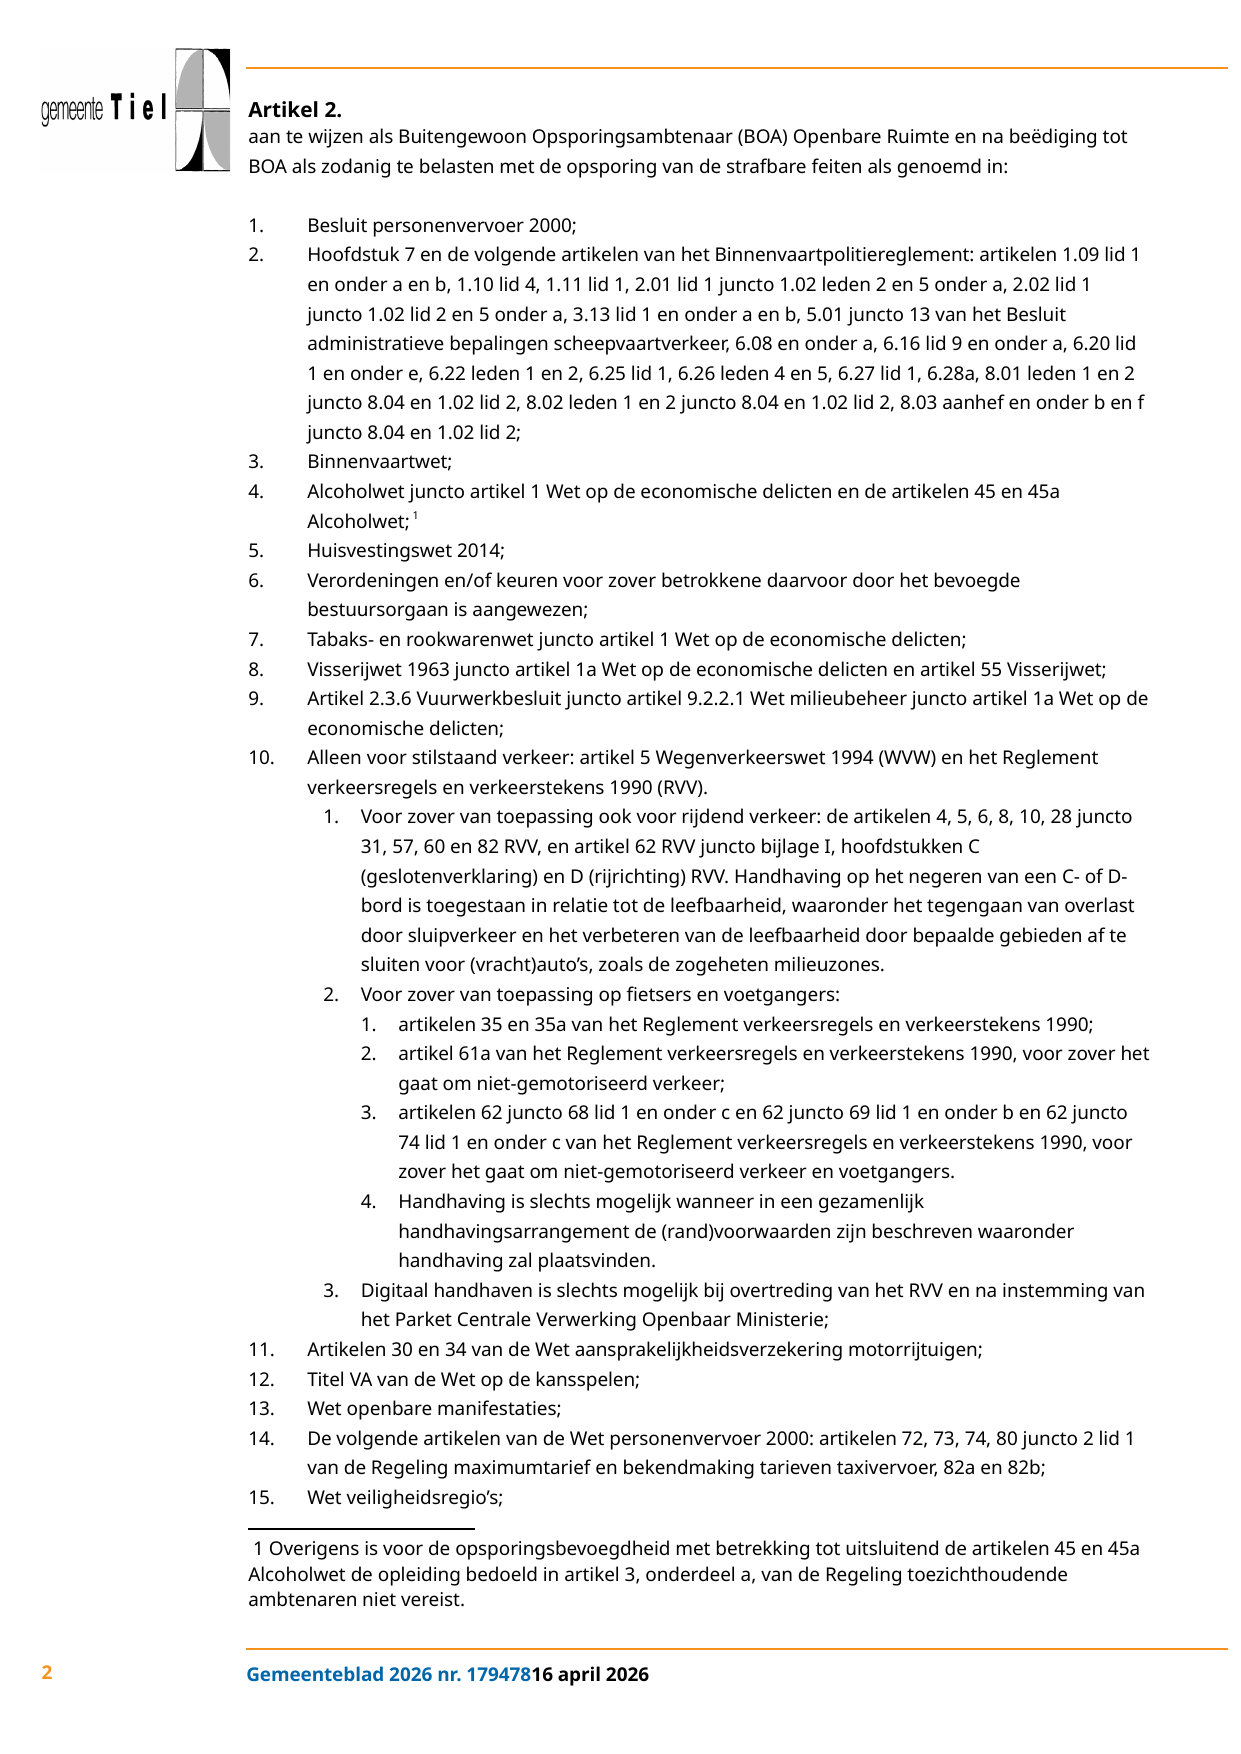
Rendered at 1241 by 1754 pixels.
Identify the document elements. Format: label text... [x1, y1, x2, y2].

list Handhaving is slechts mogelijk wanneer in een gezamenlijk handhavingsarrangement de (rand)voorwaarden zijn beschreven waaronder handhaving zal plaatsvinden. [361, 1188, 1152, 1273]
list Alleen voor stilstaand verkeer: artikel 5 Wegenverkeerswet 1994 (WVW) en het Reglement verkeersregels en verkeerstekens 1990 (RVV). [248, 744, 1152, 800]
list Tabaks- en rookwarenwet juncto artikel 1 Wet op de economische delicten; [248, 626, 1152, 652]
list Alcoholwet juncto artikel 1 Wet op de economische delicten en de artikelen 45 en 45a Alcoholwet; [248, 478, 1152, 533]
list Hoofdstuk 7 en de volgende artikelen van het Binnenvaartpolitiereglement: artikelen 1.09 lid 1 en onder a en b, 1.10 lid 4, 1.11 lid 1, 2.01 lid 1 juncto 1.02 leden 2 en 5 onder a, 2.02 lid 1 juncto 1.02 lid 2 en 5 onder a, 3.13 lid 1 en onder a en b, 5.01 juncto 13 van het Besluit administratieve bepalingen scheepvaartverkeer, 6.08 en onder a, 6.16 lid 9 en onder a, 6.20 lid 1 en onder e, 6.22 leden 1 en 2, 6.25 lid 1, 6.26 leden 4 en 5, 6.27 lid 1, 6.28a, 8.01 leden 1 en 2 juncto 8.04 en 1.02 lid 2, 8.02 leden 1 en 2 juncto 8.04 en 1.02 lid 2, 8.03 aanhef en onder b en f juncto 8.04 en 1.02 lid 2; [248, 242, 1152, 445]
list Titel VA van de Wet op de kansspelen; [248, 1366, 1152, 1391]
list Binnenvaartwet; [248, 449, 1152, 474]
list Voor zover van toepassing op fietsers en voetgangers: [323, 981, 1152, 1007]
list Huisvestingswet 2014; [248, 537, 1152, 563]
text Artikel 2. [248, 95, 1152, 123]
list Verordeningen en/of keuren voor zover betrokkene daarvoor door het bevoegde bestuursorgaan is aangewezen; [248, 567, 1152, 622]
list artikel 61a van het Reglement verkeersregels en verkeerstekens 1990, voor zover het gaat om niet-gemotoriseerd verkeer; [361, 1040, 1152, 1096]
list artikelen 35 en 35a van het Reglement verkeersregels en verkeerstekens 1990; [361, 1011, 1152, 1036]
list Visserijwet 1963 juncto artikel 1a Wet op de economische delicten en artikel 55 Visserijwet; [248, 656, 1152, 681]
list Artikel 2.3.6 Vuurwerkbesluit juncto artikel 9.2.2.1 Wet milieubeheer juncto artikel 1a Wet op de economische delicten; [248, 685, 1152, 741]
list Artikelen 30 en 34 van de Wet aansprakelijkheidsverzekering motorrijtuigen; [248, 1336, 1152, 1362]
list Overigens is voor de opsporingsbevoegdheid met betrekking tot uitsluitend de artikelen 45 en 45a Alcoholwet de opleiding bedoeld in artikel 3, onderdeel a, van de Regeling toezichthoudende ambtenaren niet vereist. [248, 1535, 1152, 1612]
picture [41, 47, 231, 172]
list Voor zover van toepassing ook voor rijdend verkeer: de artikelen 4, 5, 6, 8, 10, 28 juncto 31, 57, 60 en 82 RVV, en artikel 62 RVV juncto bijlage I, hoofdstukken C (geslotenverklaring) en D (rijrichting) RVV. Handhaving op het negeren van een C- of D-bord is toegestaan in relatie tot de leefbaarheid, waaronder het tegengaan van overlast door sluipverkeer en het verbeteren van de leefbaarheid door bepaalde gebieden af te sluiten voor (vracht)auto’s, zoals de zogeheten milieuzones. [323, 804, 1152, 977]
list Digitaal handhaven is slechts mogelijk bij overtreding van het RVV en na instemming van het Parket Centrale Verwerking Openbaar Ministerie; [323, 1277, 1152, 1332]
list artikelen 62 juncto 68 lid 1 en onder c en 62 juncto 69 lid 1 en onder b en 62 juncto 74 lid 1 en onder c van het Reglement verkeersregels en verkeerstekens 1990, voor zover het gaat om niet-gemotoriseerd verkeer en voetgangers. [361, 1099, 1152, 1184]
list Wet openbare manifestaties; [248, 1395, 1152, 1421]
text aan te wijzen als Buitengewoon Opsporingsambtenaar (BOA) Openbare Ruimte en na beëdiging tot BOA als zodanig te belasten met de opsporing van de strafbare feiten als genoemd in: [248, 123, 1152, 178]
list Besluit personenvervoer 2000; [248, 212, 1152, 238]
list De volgende artikelen van de Wet personenvervoer 2000: artikelen 72, 73, 74, 80 juncto 2 lid 1 van de Regeling maximumtarief en bekendmaking tarieven taxivervoer, 82a en 82b; [248, 1425, 1152, 1480]
list Wet veiligheidsregio’s; [248, 1484, 1152, 1510]
